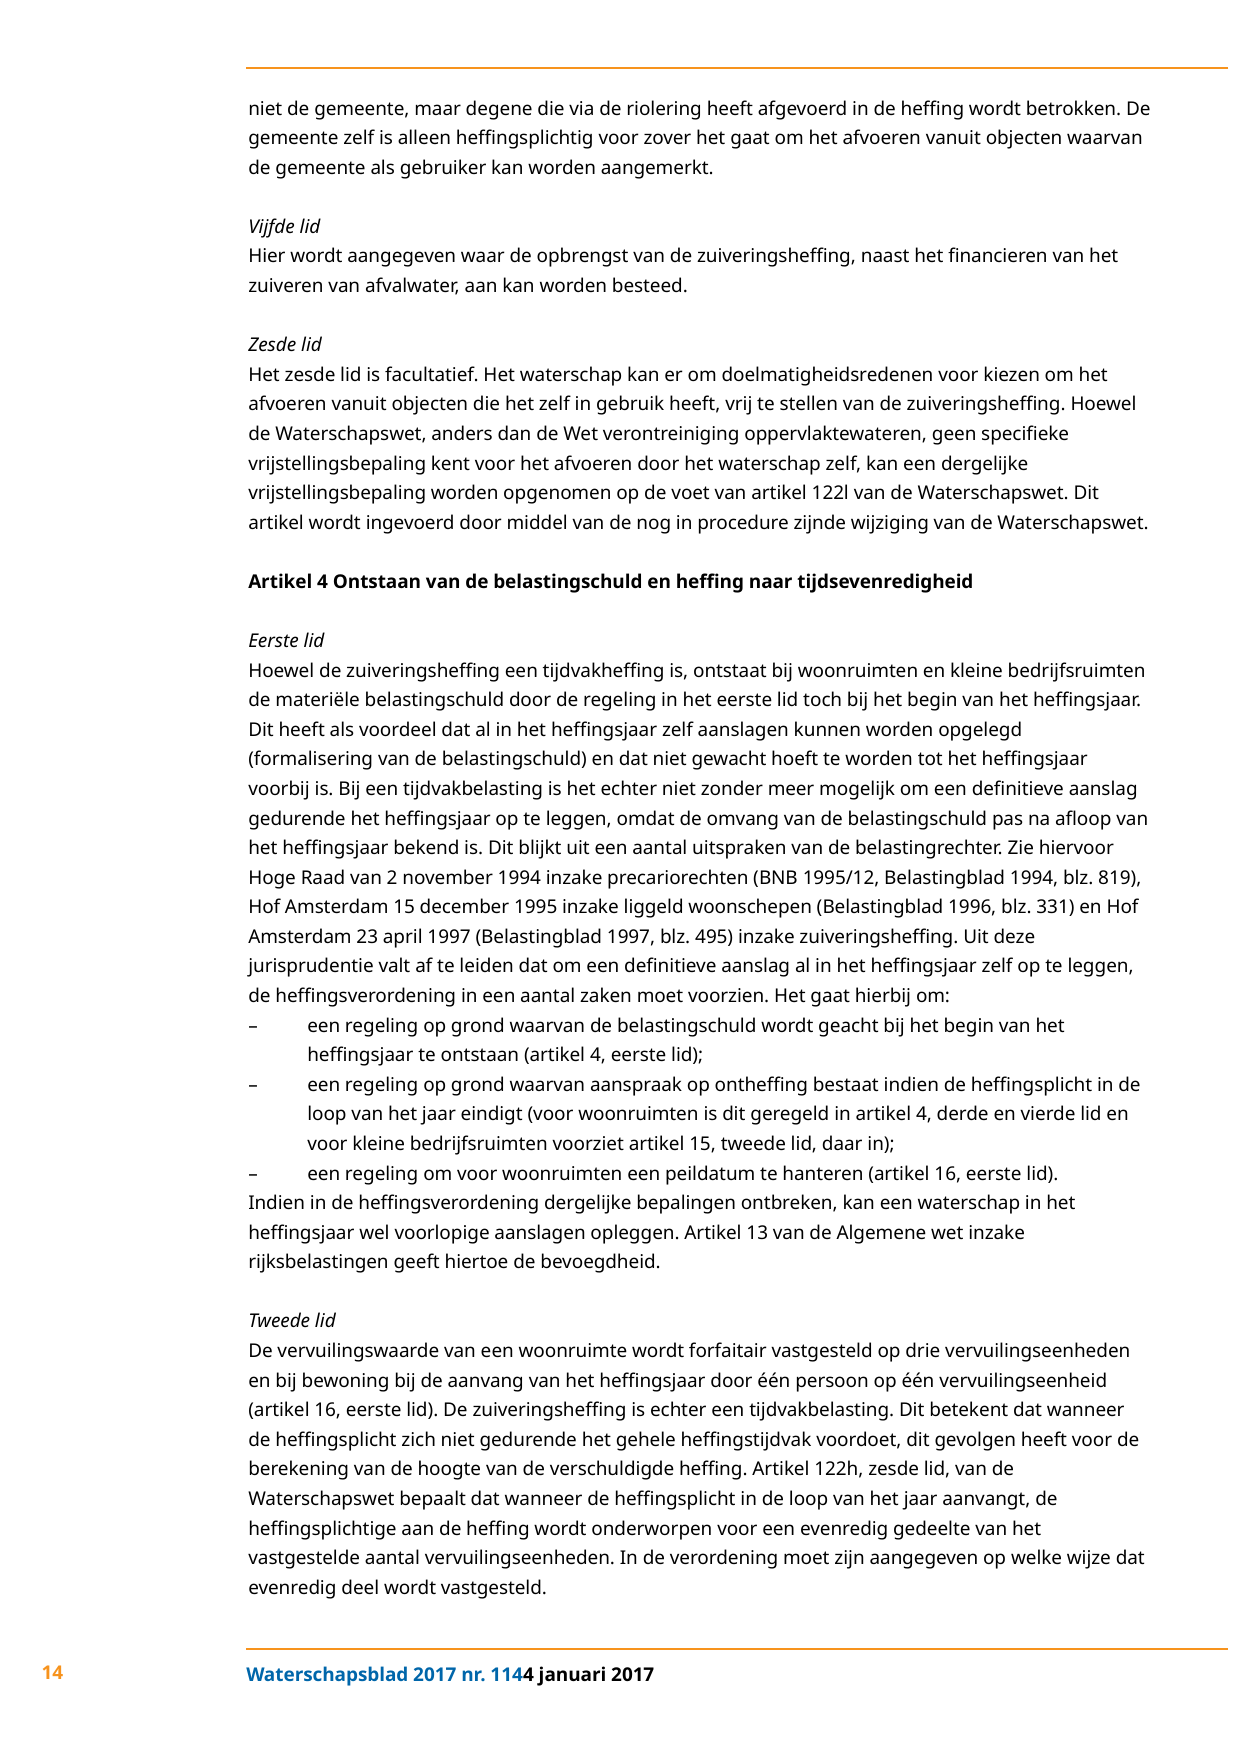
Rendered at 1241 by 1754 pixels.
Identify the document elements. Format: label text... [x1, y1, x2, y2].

list een regeling op grond waarvan aanspraak op ontheffing bestaat indien de heffingsplicht in de loop van het jaar eindigt (voor woonruimten is dit geregeld in artikel 4, derde en vierde lid en voor kleine bedrijfsruimten voorziet artikel 15, tweede lid, daar in); [248, 1071, 1152, 1156]
text Tweede lid [248, 1308, 1152, 1333]
text Vijfde lid [248, 213, 1152, 239]
text Hier wordt aangegeven waar de opbrengst van de zuiveringsheffing, naast het financieren van het zuiveren van afvalwater, aan kan worden besteed. [248, 243, 1152, 298]
list een regeling op grond waarvan de belastingschuld wordt geacht bij het begin van het heffingsjaar te ontstaan (artikel 4, eerste lid); [248, 1012, 1152, 1067]
list een regeling om voor woonruimten een peildatum te hanteren (artikel 16, eerste lid). [248, 1160, 1152, 1186]
text Zesde lid [248, 331, 1152, 357]
text De vervuilingswaarde van een woonruimte wordt forfaitair vastgesteld op drie vervuilingseenheden en bij bewoning bij de aanvang van het heffingsjaar door één persoon op één vervuilingseenheid (artikel 16, eerste lid). De zuiveringsheffing is echter een tijdvakbelasting. Dit betekent dat wanneer de heffingsplicht zich niet gedurende het gehele heffingstijdvak voordoet, dit gevolgen heeft voor de berekening van de hoogte van de verschuldigde heffing. Artikel 122h, zesde lid, van de Waterschapswet bepaalt dat wanneer de heffingsplicht in de loop van het jaar aanvangt, de heffingsplichtige aan de heffing wordt onderworpen voor een evenredig gedeelte van het vastgestelde aantal vervuilingseenheden. In de verordening moet zijn aangegeven op welke wijze dat evenredig deel wordt vastgesteld. [248, 1337, 1152, 1600]
text Eerste lid [248, 627, 1152, 653]
picture [41, 47, 231, 172]
text niet de gemeente, maar degene die via de riolering heeft afgevoerd in de heffing wordt betrokken. De gemeente zelf is alleen heffingsplichtig voor zover het gaat om het afvoeren vanuit objecten waarvan de gemeente als gebruiker kan worden aangemerkt. [248, 95, 1152, 180]
text Artikel 4 Ontstaan van de belastingschuld en heffing naar tijdsevenredigheid [248, 568, 1152, 594]
text Indien in de heffingsverordening dergelijke bepalingen ontbreken, kan een waterschap in het heffingsjaar wel voorlopige aanslagen opleggen. Artikel 13 van de Algemene wet inzake rijksbelastingen geeft hiertoe de bevoegdheid. [248, 1189, 1152, 1274]
text Hoewel de zuiveringsheffing een tijdvakheffing is, ontstaat bij woonruimten en kleine bedrijfsruimten de materiële belastingschuld door de regeling in het eerste lid toch bij het begin van het heffingsjaar. Dit heeft als voordeel dat al in het heffingsjaar zelf aanslagen kunnen worden opgelegd (formalisering van de belastingschuld) en dat niet gewacht hoeft te worden tot het heffingsjaar voorbij is. Bij een tijdvakbelasting is het echter niet zonder meer mogelijk om een definitieve aanslag gedurende het heffingsjaar op te leggen, omdat de omvang van de belastingschuld pas na afloop van het heffingsjaar bekend is. Dit blijkt uit een aantal uitspraken van de belastingrechter. Zie hiervoor Hoge Raad van 2 november 1994 inzake precariorechten (BNB 1995/12, Belastingblad 1994, blz. 819), Hof Amsterdam 15 december 1995 inzake liggeld woonschepen (Belastingblad 1996, blz. 331) en Hof Amsterdam 23 april 1997 (Belastingblad 1997, blz. 495) inzake zuiveringsheffing. Uit deze jurisprudentie valt af te leiden dat om een definitieve aanslag al in het heffingsjaar zelf op te leggen, de heffingsverordening in een aantal zaken moet voorzien. Het gaat hierbij om: [248, 657, 1152, 1008]
text Het zesde lid is facultatief. Het waterschap kan er om doelmatigheidsredenen voor kiezen om het afvoeren vanuit objecten die het zelf in gebruik heeft, vrij te stellen van de zuiveringsheffing. Hoewel de Waterschapswet, anders dan de Wet verontreiniging oppervlaktewateren, geen specifieke vrijstellingsbepaling kent voor het afvoeren door het waterschap zelf, kan een dergelijke vrijstellingsbepaling worden opgenomen op de voet van artikel 122l van de Waterschapswet. Dit artikel wordt ingevoerd door middel van de nog in procedure zijnde wijziging van de Waterschapswet. [248, 361, 1152, 535]
